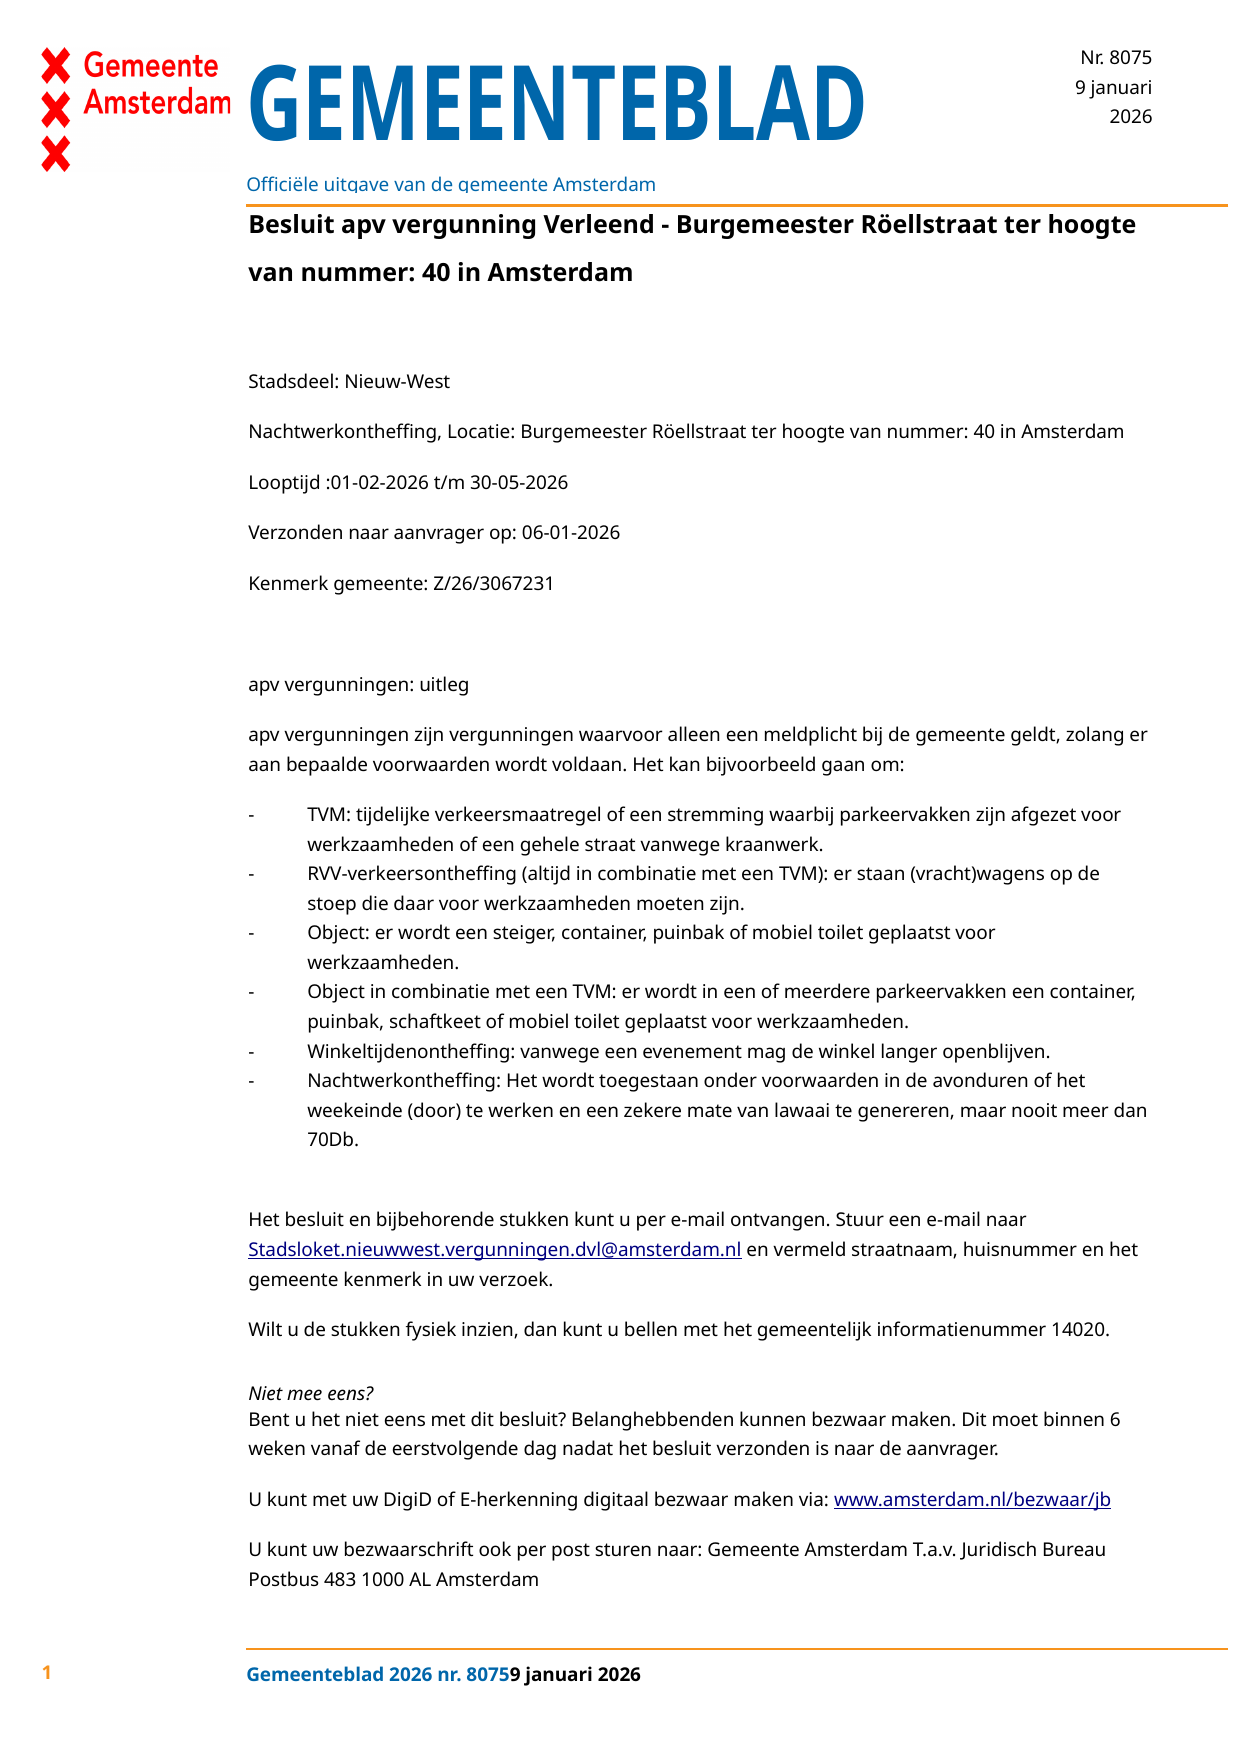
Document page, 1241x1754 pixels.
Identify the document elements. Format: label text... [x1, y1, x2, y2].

text U kunt uw bezwaarschrift ook per post sturen naar: Gemeente Amsterdam T.a.v. Juridisch Bureau Postbus 483 1000 AL Amsterdam [248, 1536, 1152, 1592]
text Wilt u de stukken fysiek inzien, dan kunt u bellen met het gemeentelijk informatienummer 14020. [248, 1316, 1152, 1342]
list Object: er wordt een steiger, container, puinbak of mobiel toilet geplaatst voor werkzaamheden. [248, 919, 1152, 975]
list TVM: tijdelijke verkeersmaatregel of een stremming waarbij parkeervakken zijn afgezet voor werkzaamheden of een gehele straat vanwege kraanwerk. [248, 801, 1152, 857]
text Stadsdeel: Nieuw-West [248, 368, 1152, 394]
text Looptijd :01-02-2026 t/m 30-05-2026 [248, 469, 1152, 495]
text Verzonden naar aanvrager op: 06-01-2026 [248, 519, 1152, 545]
list Winkeltijdenontheffing: vanwege een evenement mag de winkel langer openblijven. [248, 1038, 1152, 1064]
text Het besluit en bijbehorende stukken kunt u per e-mail ontvangen. Stuur een e-mail naar Stadsloket.nieuwwest.vergunningen.dvl@amsterdam.nl en vermeld straatnaam, huisnummer en het gemeente kenmerk in uw verzoek. [248, 1207, 1152, 1292]
list RVV-verkeersontheffing (altijd in combinatie met een TVM): er staan (vracht)wagens op de stoep die daar voor werkzaamheden moeten zijn. [248, 860, 1152, 916]
text Nachtwerkontheffing, Locatie: Burgemeester Röellstraat ter hoogte van nummer: 40 in Amsterdam [248, 419, 1152, 444]
text Kenmerk gemeente: Z/26/3067231 [248, 570, 1152, 596]
text Besluit apv vergunning Verleend - Burgemeester Röellstraat ter hoogte van nummer: 40 in Amsterdam [248, 207, 1152, 288]
text U kunt met uw DigiD of E-herkenning digitaal bezwaar maken via: www.amsterdam.nl/bezwaar/jb [248, 1486, 1152, 1512]
text apv vergunningen zijn vergunningen waarvoor alleen een meldplicht bij de gemeente geldt, zolang er aan bepaalde voorwaarden wordt voldaan. Het kan bijvoorbeeld gaan om: [248, 721, 1152, 777]
text Niet mee eens? [248, 1380, 1152, 1406]
text Bent u het niet eens met dit besluit? Belanghebbenden kunnen bezwaar maken. Dit moet binnen 6 weken vanaf de eerstvolgende dag nadat het besluit verzonden is naar de aanvrager. [248, 1406, 1152, 1461]
text apv vergunningen: uitleg [248, 671, 1152, 697]
picture [41, 47, 231, 172]
list Nachtwerkontheffing: Het wordt toegestaan onder voorwaarden in de avonduren of het weekeinde (door) te werken en een zekere mate van lawaai te genereren, maar nooit meer dan 70Db. [248, 1067, 1152, 1152]
list Object in combinatie met een TVM: er wordt in een of meerdere parkeervakken een container, puinbak, schaftkeet of mobiel toilet geplaatst voor werkzaamheden. [248, 979, 1152, 1034]
